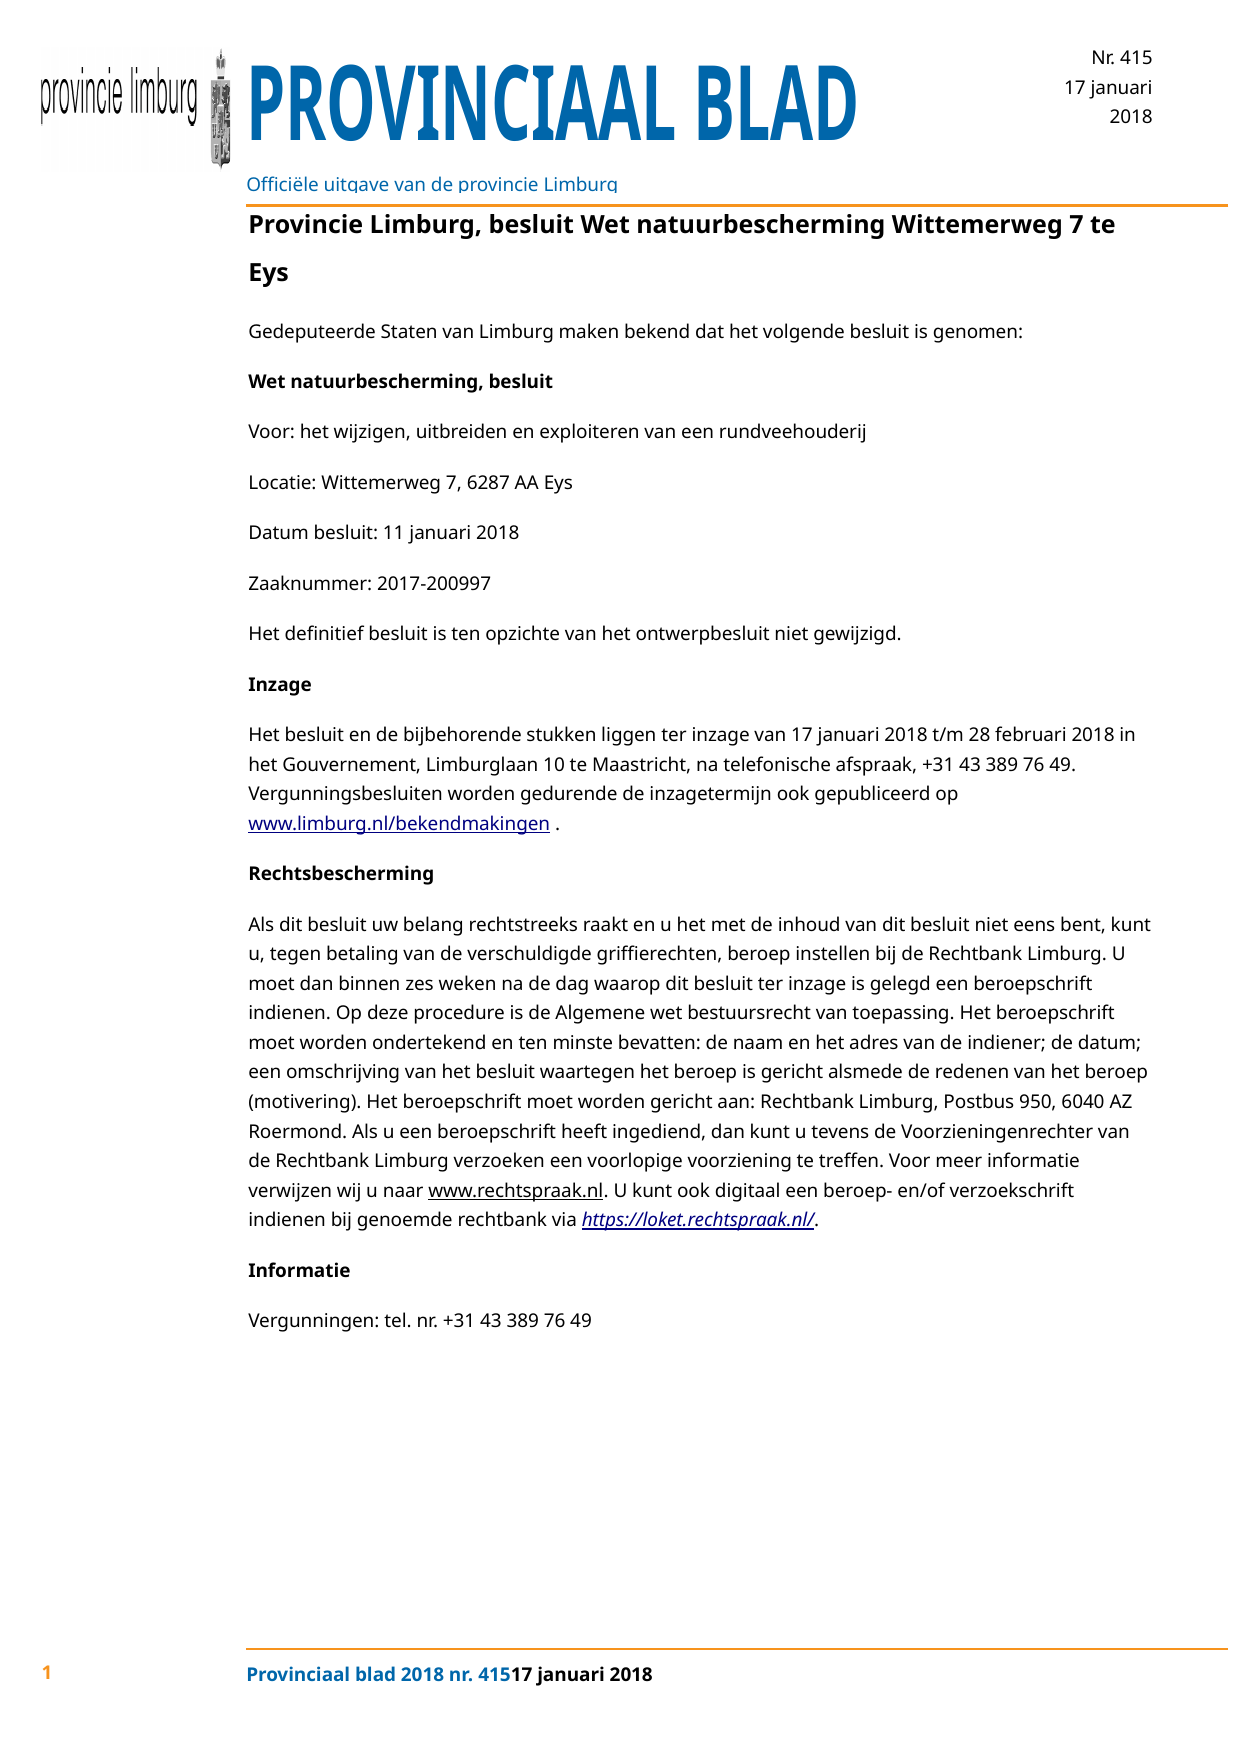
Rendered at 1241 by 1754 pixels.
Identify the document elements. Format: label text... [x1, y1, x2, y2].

text Locatie: Wittemerweg 7, 6287 AA Eys [248, 469, 1152, 495]
text Het definitief besluit is ten opzichte van het ontwerpbesluit niet gewijzigd. [248, 620, 1152, 646]
text Als dit besluit uw belang rechtstreeks raakt en u het met de inhoud van dit besluit niet eens bent, kunt u, tegen betaling van de verschuldigde griffierechten, beroep instellen bij de Rechtbank Limburg. U moet dan binnen zes weken na de dag waarop dit besluit ter inzage is gelegd een beroepschrift indienen. Op deze procedure is de Algemene wet bestuursrecht van toepassing. Het beroepschrift moet worden ondertekend en ten minste bevatten: de naam en het adres van de indiener; de datum; een omschrijving van het besluit waartegen het beroep is gericht alsmede de redenen van het beroep (motivering). Het beroepschrift moet worden gericht aan: Rechtbank Limburg, Postbus 950, 6040 AZ Roermond. Als u een beroepschrift heeft ingediend, dan kunt u tevens de Voorzieningenrechter van de Rechtbank Limburg verzoeken een voorlopige voorziening te treffen. Voor meer informatie verwijzen wij u naar www.rechtspraak.nl. U kunt ook digitaal een beroep- en/of verzoekschrift indienen bij genoemde rechtbank via https://loket.rechtspraak.nl/. [248, 911, 1152, 1232]
text Zaaknummer: 2017-200997 [248, 570, 1152, 596]
text Vergunningen: tel. nr. +31 43 389 76 49 [248, 1307, 1152, 1333]
text Informatie [248, 1257, 1152, 1283]
text Provincie Limburg, besluit Wet natuurbescherming Wittemerweg 7 te Eys [248, 207, 1152, 288]
picture [41, 47, 231, 172]
text Rechtsbescherming [248, 860, 1152, 886]
text Het besluit en de bijbehorende stukken liggen ter inzage van 17 januari 2018 t/m 28 februari 2018 in het Gouvernement, Limburglaan 10 te Maastricht, na telefonische afspraak, +31 43 389 76 49. Vergunningsbesluiten worden gedurende de inzagetermijn ook gepubliceerd op www.limburg.nl/bekendmakingen . [248, 721, 1152, 836]
text Wet natuurbescherming, besluit [248, 368, 1152, 394]
text Datum besluit: 11 januari 2018 [248, 519, 1152, 545]
text Voor: het wijzigen, uitbreiden en exploiteren van een rundveehouderij [248, 419, 1152, 444]
text Gedeputeerde Staten van Limburg maken bekend dat het volgende besluit is genomen: [248, 318, 1152, 344]
text Inzage [248, 671, 1152, 697]
